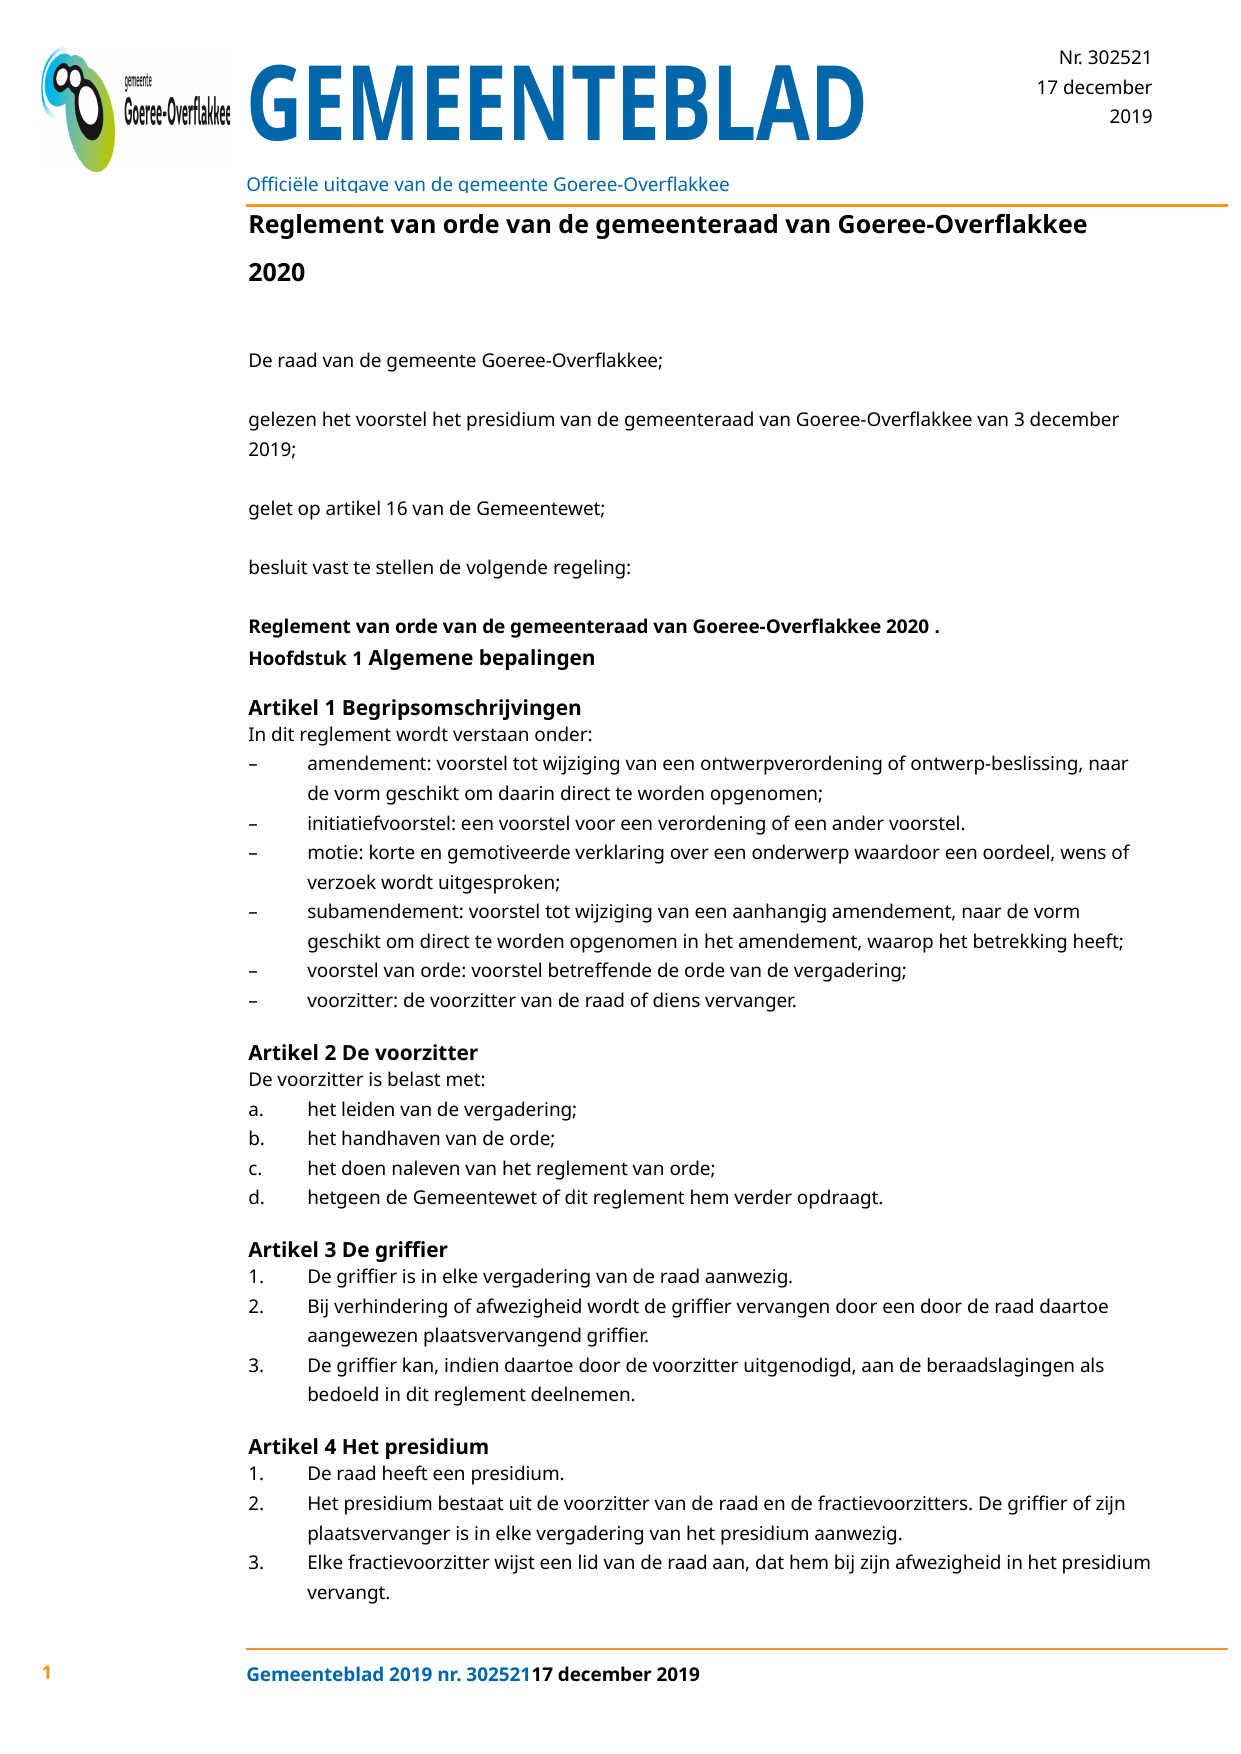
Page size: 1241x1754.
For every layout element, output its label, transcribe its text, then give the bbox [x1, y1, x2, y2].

list Elke fractievoorzitter wijst een lid van de raad aan, dat hem bij zijn afwezigheid in het presidium vervangt. [248, 1549, 1152, 1604]
list motie: korte en gemotiveerde verklaring over een onderwerp waardoor een oordeel, wens of verzoek wordt uitgesproken; [248, 839, 1152, 895]
text Artikel 2 De voorzitter [248, 1038, 1152, 1066]
text besluit vast te stellen de volgende regeling: [248, 554, 1152, 580]
list het handhaven van de orde; [248, 1125, 1152, 1151]
text gelet op artikel 16 van de Gemeentewet; [248, 495, 1152, 521]
list voorstel van orde: voorstel betreffende de orde van de vergadering; [248, 958, 1152, 983]
text Reglement van orde van de gemeenteraad van Goeree-Overflakkee 2020 [248, 207, 1152, 288]
picture [41, 47, 231, 172]
text Artikel 4 Het presidium [248, 1432, 1152, 1461]
list De griffier is in elke vergadering van de raad aanwezig. [248, 1263, 1152, 1289]
text gelezen het voorstel het presidium van de gemeenteraad van Goeree-Overflakkee van 3 december 2019; [248, 407, 1152, 462]
list voorzitter: de voorzitter van de raad of diens vervanger. [248, 987, 1152, 1013]
list subamendement: voorstel tot wijziging van een aanhangig amendement, naar de vorm geschikt om direct te worden opgenomen in het amendement, waarop het betrekking heeft; [248, 898, 1152, 954]
list De raad heeft een presidium. [248, 1461, 1152, 1486]
list amendement: voorstel tot wijziging van een ontwerpverordening of ontwerp-beslissing, naar de vorm geschikt om daarin direct te worden opgenomen; [248, 751, 1152, 806]
text Artikel 1 Begripsomschrijvingen [248, 693, 1152, 721]
list Bij verhindering of afwezigheid wordt de griffier vervangen door een door de raad daartoe aangewezen plaatsvervangend griffier. [248, 1293, 1152, 1348]
text Reglement van orde van de gemeenteraad van Goeree-Overflakkee 2020 . [248, 614, 1152, 639]
list initiatiefvoorstel: een voorstel voor een verordening of een ander voorstel. [248, 810, 1152, 836]
text Hoofdstuk 1 Algemene bepalingen [248, 643, 1152, 672]
list het leiden van de vergadering; [248, 1096, 1152, 1121]
list het doen naleven van het reglement van orde; [248, 1155, 1152, 1181]
list De griffier kan, indien daartoe door de voorzitter uitgenodigd, aan de beraadslagingen als bedoeld in dit reglement deelnemen. [248, 1352, 1152, 1407]
text De voorzitter is belast met: [248, 1066, 1152, 1092]
text Artikel 3 De griffier [248, 1235, 1152, 1263]
text De raad van de gemeente Goeree-Overflakkee; [248, 347, 1152, 373]
list hetgeen de Gemeentewet of dit reglement hem verder opdraagt. [248, 1184, 1152, 1210]
text In dit reglement wordt verstaan onder: [248, 721, 1152, 747]
list Het presidium bestaat uit de voorzitter van de raad en de fractievoorzitters. De griffier of zijn plaatsvervanger is in elke vergadering van het presidium aanwezig. [248, 1490, 1152, 1545]
